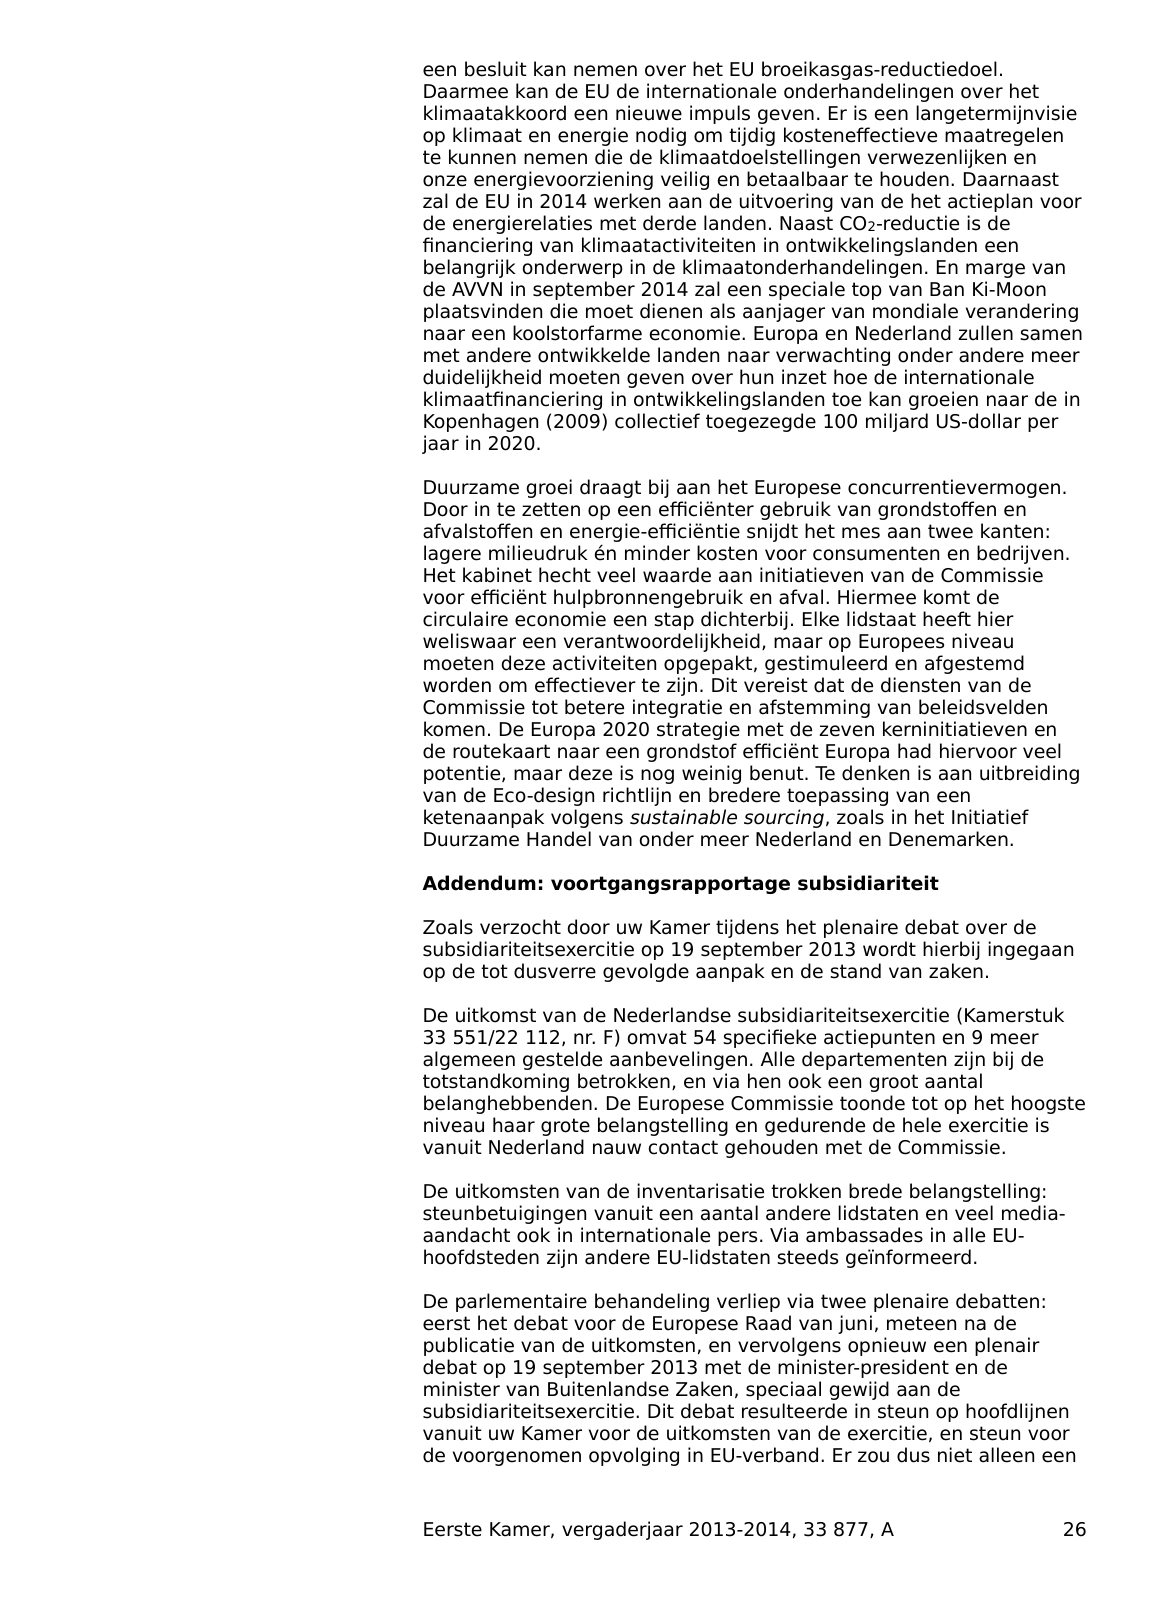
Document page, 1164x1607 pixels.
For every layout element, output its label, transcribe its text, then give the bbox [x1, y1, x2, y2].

text De uitkomst van de Nederlandse subsidiariteitsexercitie (Kamerstuk 33 551/22 112, nr. F) omvat 54 specifieke actiepunten en 9 meer algemeen gestelde aanbevelingen. Alle departementen zijn bij de totstandkoming betrokken, en via hen ook een groot aantal belanghebbenden. De Europese Commissie toonde tot op het hoogste niveau haar grote belangstelling en gedurende de hele exercitie is vanuit Nederland nauw contact gehouden met de Commissie. [422, 1005, 1087, 1159]
text een besluit kan nemen over het EU broeikasgas-reductiedoel. Daarmee kan de EU de internationale onderhandelingen over het klimaatakkoord een nieuwe impuls geven. Er is een langetermijnvisie op klimaat en energie nodig om tijdig kosteneffectieve maatregelen te kunnen nemen die de klimaatdoelstellingen verwezenlijken en onze energievoorziening veilig en betaalbaar te houden. Daarnaast zal de EU in 2014 werken aan de uitvoering van de het actieplan voor de energierelaties met derde landen. Naast CO2-reductie is de financiering van klimaatactiviteiten in ontwikkelingslanden een belangrijk onderwerp in de klimaatonderhandelingen. En marge van de AVVN in september 2014 zal een speciale top van Ban Ki-Moon plaatsvinden die moet dienen als aanjager van mondiale verandering naar een koolstorfarme economie. Europa en Nederland zullen samen met andere ontwikkelde landen naar verwachting onder andere meer duidelijkheid moeten geven over hun inzet hoe de internationale klimaatfinanciering in ontwikkelingslanden toe kan groeien naar de in Kopenhagen (2009) collectief toegezegde 100 miljard US-dollar per jaar in 2020. [422, 59, 1087, 455]
text Zoals verzocht door uw Kamer tijdens het plenaire debat over de subsidiariteitsexercitie op 19 september 2013 wordt hierbij ingegaan op de tot dusverre gevolgde aanpak en de stand van zaken. [422, 917, 1087, 983]
text De uitkomsten van de inventarisatie trokken brede belangstelling: steunbetuigingen vanuit een aantal andere lidstaten en veel media-aandacht ook in internationale pers. Via ambassades in alle EU-hoofdsteden zijn andere EU-lidstaten steeds geïnformeerd. [422, 1181, 1087, 1269]
subtitle Addendum: voortgangsrapportage subsidiariteit [422, 873, 1087, 895]
text Duurzame groei draagt bij aan het Europese concurrentievermogen. Door in te zetten op een efficiënter gebruik van grondstoffen en afvalstoffen en energie-efficiëntie snijdt het mes aan twee kanten: lagere milieudruk én minder kosten voor consumenten en bedrijven. Het kabinet hecht veel waarde aan initiatieven van de Commissie voor efficiënt hulpbronnengebruik en afval. Hiermee komt de circulaire economie een stap dichterbij. Elke lidstaat heeft hier weliswaar een verantwoordelijkheid, maar op Europees niveau moeten deze activiteiten opgepakt, gestimuleerd en afgestemd worden om effectiever te zijn. Dit vereist dat de diensten van de Commissie tot betere integratie en afstemming van beleidsvelden komen. De Europa 2020 strategie met de zeven kerninitiatieven en de routekaart naar een grondstof efficiënt Europa had hiervoor veel potentie, maar deze is nog weinig benut. Te denken is aan uitbreiding van de Eco-design richtlijn en bredere toepassing van een ketenaanpak volgens sustainable sourcing, zoals in het Initiatief Duurzame Handel van onder meer Nederland en Denemarken. [422, 477, 1087, 851]
text De parlementaire behandeling verliep via twee plenaire debatten: eerst het debat voor de Europese Raad van juni, meteen na de publicatie van de uitkomsten, en vervolgens opnieuw een plenair debat op 19 september 2013 met de minister-president en de minister van Buitenlandse Zaken, speciaal gewijd aan de subsidiariteitsexercitie. Dit debat resulteerde in steun op hoofdlijnen vanuit uw Kamer voor de uitkomsten van de exercitie, en steun voor de voorgenomen opvolging in EU-verband. Er zou dus niet alleen een [422, 1291, 1087, 1467]
